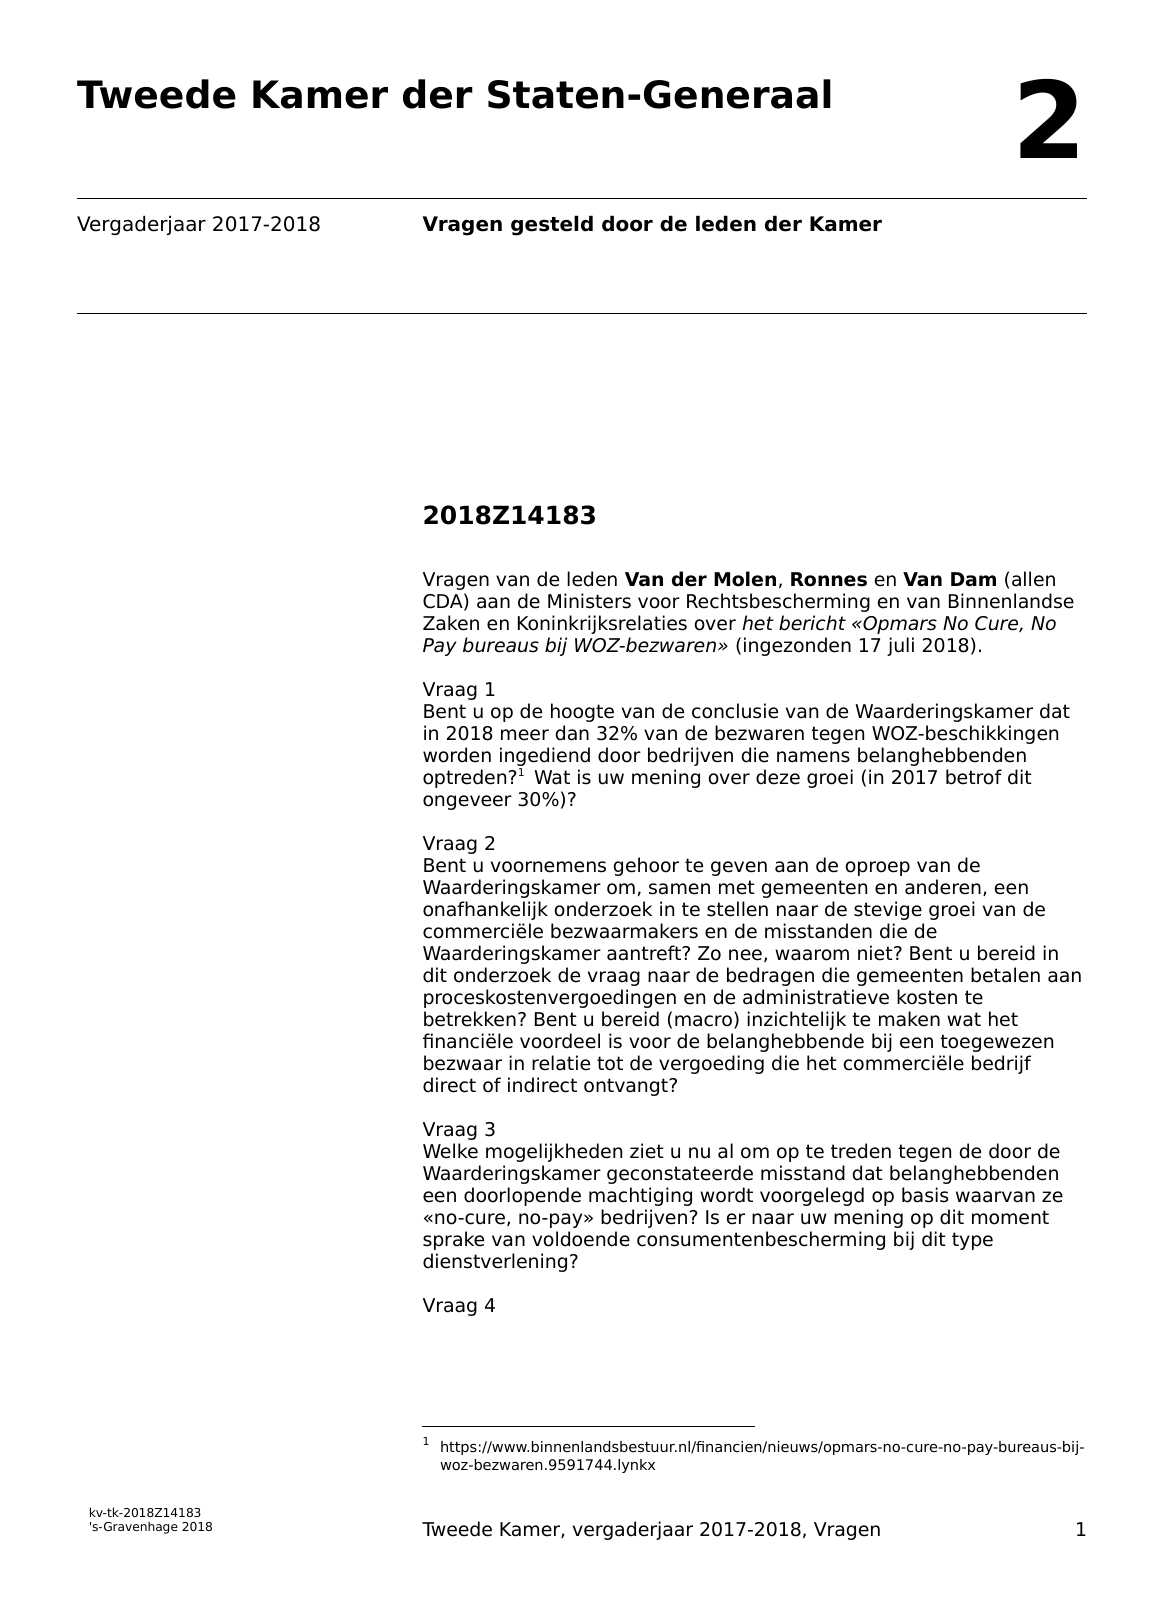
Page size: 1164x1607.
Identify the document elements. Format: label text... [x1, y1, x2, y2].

text Welke mogelijkheden ziet u nu al om op te treden tegen de door de Waarderingskamer geconstateerde misstand dat belanghebbenden een doorlopende machtiging wordt voorgelegd op basis waarvan ze «no-cure, no-pay» bedrijven? Is er naar uw mening op dit moment sprake van voldoende consumentenbescherming bij dit type dienstverlening? [422, 1141, 1087, 1273]
text Vraag 4 [422, 1295, 1087, 1317]
text Bent u voornemens gehoor te geven aan de oproep van de Waarderingskamer om, samen met gemeenten en anderen, een onafhankelijk onderzoek in te stellen naar de stevige groei van de commerciële bezwaarmakers en de misstanden die de Waarderingskamer aantreft? Zo nee, waarom niet? Bent u bereid in dit onderzoek de vraag naar de bedragen die gemeenten betalen aan proceskostenvergoedingen en de administratieve kosten te betrekken? Bent u bereid (macro) inzichtelijk te maken wat het financiële voordeel is voor de belanghebbende bij een toegewezen bezwaar in relatie tot de vergoeding die het commerciële bedrijf direct of indirect ontvangt? [422, 855, 1087, 1097]
text Vragen van de leden Van der Molen, Ronnes en Van Dam (allen CDA) aan de Ministers voor Rechtsbescherming en van Binnenlandse Zaken en Koninkrijksrelaties over het bericht «Opmars No Cure, No Pay bureaus bij WOZ-bezwaren» (ingezonden 17 juli 2018). [422, 569, 1087, 657]
table_header 2 [886, 59, 1087, 198]
text 's-Gravenhage 2018 [88, 1520, 323, 1534]
text kv-tk-2018Z14183 [88, 1506, 323, 1520]
text Vraag 2 [422, 833, 1087, 855]
table_cell Vergaderjaar 2017-2018 [77, 199, 422, 313]
text https://www.binnenlandsbestuur.nl/financien/nieuws/opmars-no-cure-no-pay-bureaus-bij-woz-bezwaren.9591744.lynkx [422, 1435, 1087, 1474]
table_cell Vragen gesteld door de leden der Kamer [422, 199, 1087, 313]
text Vraag 3 [422, 1119, 1087, 1141]
text Bent u op de hoogte van de conclusie van de Waarderingskamer dat in 2018 meer dan 32% van de bezwaren tegen WOZ-beschikkingen worden ingediend door bedrijven die namens belanghebbenden optreden? Wat is uw mening over deze groei (in 2017 betrof dit ongeveer 30%)? [422, 701, 1087, 811]
table_header Tweede Kamer der Staten-Generaal [77, 59, 886, 198]
text 2018Z14183 [422, 501, 1087, 531]
text Vraag 1 [422, 679, 1087, 701]
